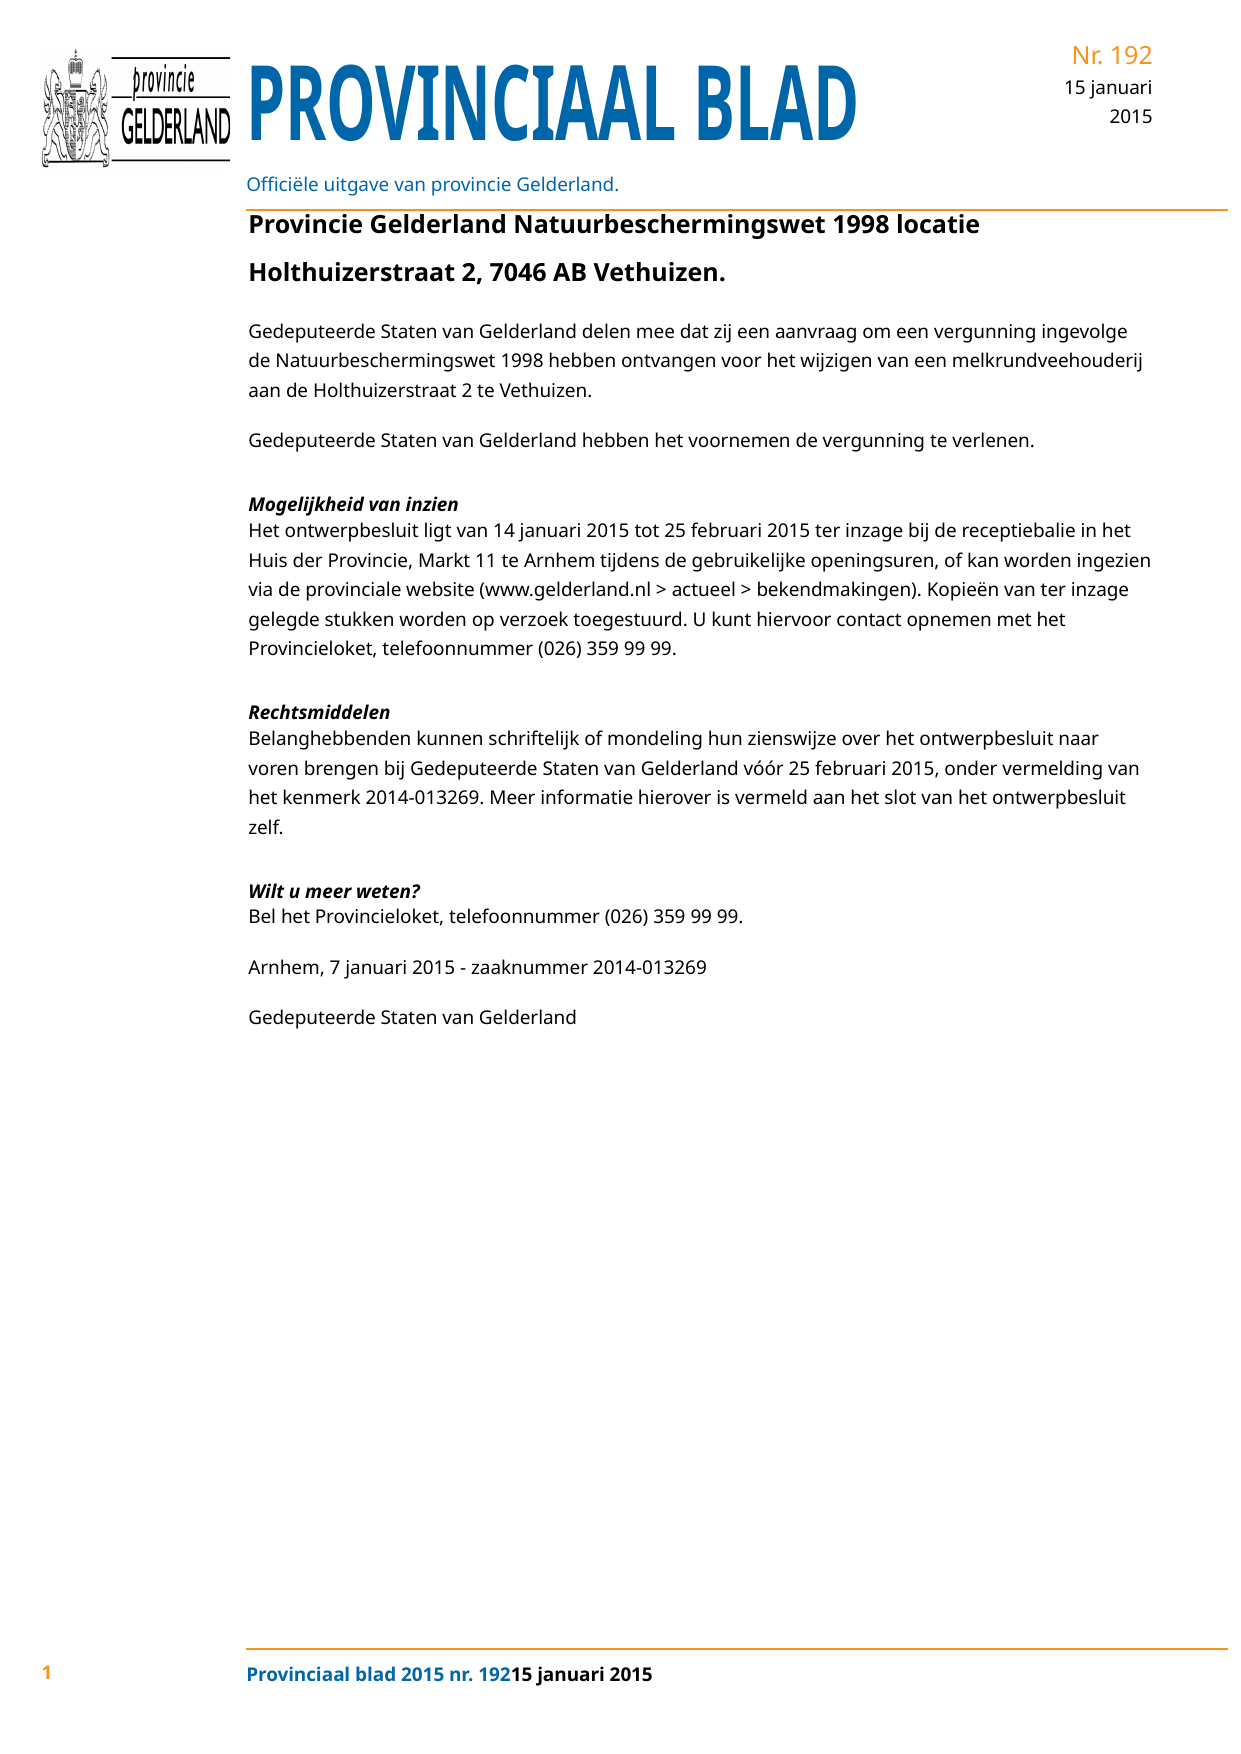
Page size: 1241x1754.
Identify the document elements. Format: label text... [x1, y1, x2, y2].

text Gedeputeerde Staten van Gelderland hebben het voornemen de vergunning te verlenen. [248, 427, 1152, 453]
text Rechtsmiddelen [248, 699, 1152, 725]
text Mogelijkheid van inzien [248, 491, 1152, 517]
text Wilt u meer weten? [248, 878, 1152, 904]
text Arnhem, 7 januari 2015 - zaaknummer 2014-013269 [248, 954, 1152, 980]
text Gedeputeerde Staten van Gelderland delen mee dat zij een aanvraag om een vergunning ingevolge de Natuurbeschermingswet 1998 hebben ontvangen voor het wijzigen van een melkrundveehouderij aan de Holthuizerstraat 2 te Vethuizen. [248, 318, 1152, 403]
text Het ontwerpbesluit ligt van 14 januari 2015 tot 25 februari 2015 ter inzage bij de receptiebalie in het Huis der Provincie, Markt 11 te Arnhem tijdens de gebruikelijke openingsuren, of kan worden ingezien via de provinciale website (www.gelderland.nl > actueel > bekendmakingen). Kopieën van ter inzage gelegde stukken worden op verzoek toegestuurd. U kunt hiervoor contact opnemen met het Provincieloket, telefoonnummer (026) 359 99 99. [248, 517, 1152, 661]
text Gedeputeerde Staten van Gelderland [248, 1004, 1152, 1030]
text Bel het Provincieloket, telefoonnummer (026) 359 99 99. [248, 904, 1152, 929]
picture [41, 47, 231, 172]
text Provincie Gelderland Natuurbeschermingswet 1998 locatie Holthuizerstraat 2, 7046 AB Vethuizen. [248, 211, 1152, 288]
text Belanghebbenden kunnen schriftelijk of mondeling hun zienswijze over het ontwerpbesluit naar voren brengen bij Gedeputeerde Staten van Gelderland vóór 25 februari 2015, onder vermelding van het kenmerk 2014-013269. Meer informatie hierover is vermeld aan het slot van het ontwerpbesluit zelf. [248, 725, 1152, 840]
